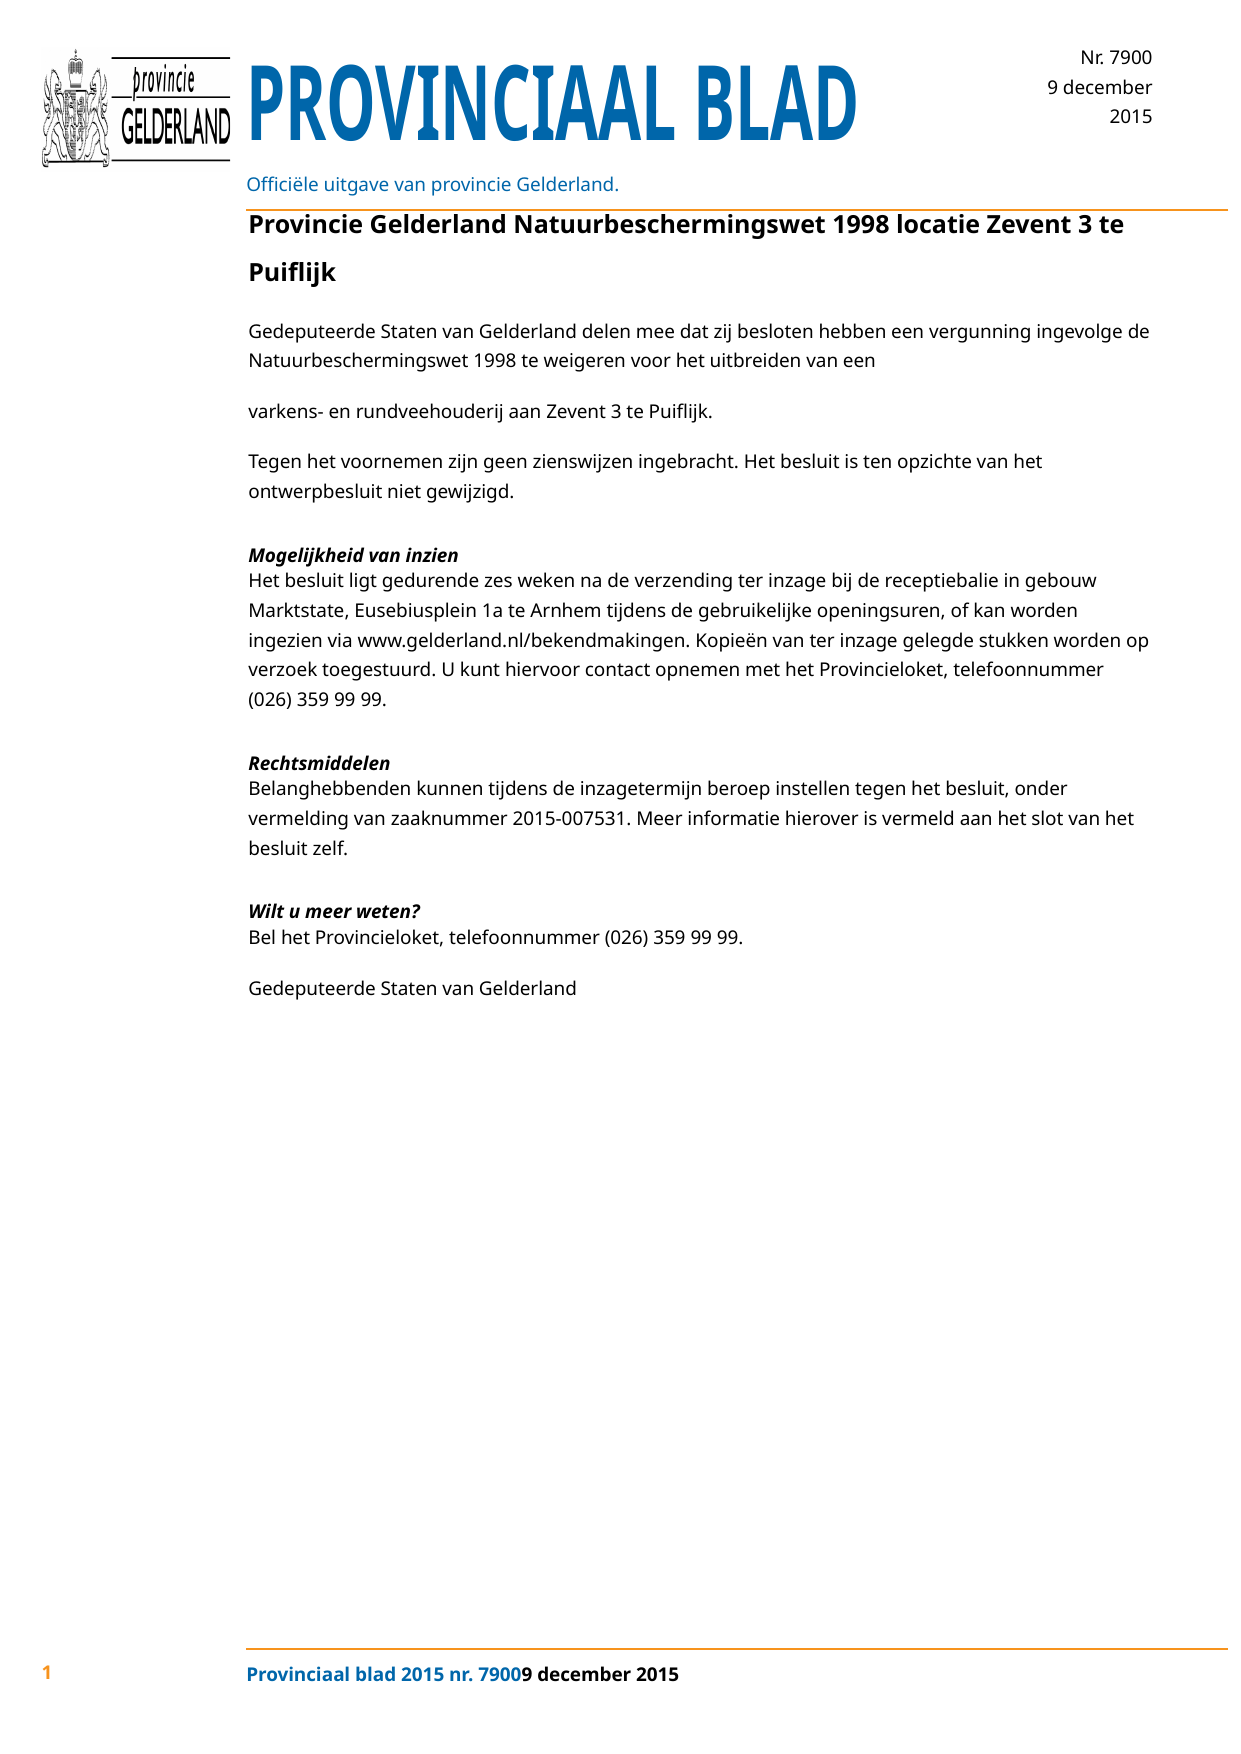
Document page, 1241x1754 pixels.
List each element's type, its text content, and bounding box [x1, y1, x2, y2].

text Belanghebbenden kunnen tijdens de inzagetermijn beroep instellen tegen het besluit, onder vermelding van zaaknummer 2015-007531. Meer informatie hierover is vermeld aan het slot van het besluit zelf. [248, 776, 1152, 861]
text Bel het Provincieloket, telefoonnummer (026) 359 99 99. [248, 924, 1152, 950]
text varkens- en rundveehouderij aan Zevent 3 te Puiflijk. [248, 398, 1152, 424]
text Rechtsmiddelen [248, 750, 1152, 776]
text Gedeputeerde Staten van Gelderland [248, 975, 1152, 1001]
text Gedeputeerde Staten van Gelderland delen mee dat zij besloten hebben een vergunning ingevolge de Natuurbeschermingswet 1998 te weigeren voor het uitbreiden van een [248, 318, 1152, 373]
text Het besluit ligt gedurende zes weken na de verzending ter inzage bij de receptiebalie in gebouw Marktstate, Eusebiusplein 1a te Arnhem tijdens de gebruikelijke openingsuren, of kan worden ingezien via www.gelderland.nl/bekendmakingen. Kopieën van ter inzage gelegde stukken worden op verzoek toegestuurd. U kunt hiervoor contact opnemen met het Provincieloket, telefoonnummer (026) 359 99 99. [248, 568, 1152, 712]
text Wilt u meer weten? [248, 899, 1152, 924]
text Tegen het voornemen zijn geen zienswijzen ingebracht. Het besluit is ten opzichte van het ontwerpbesluit niet gewijzigd. [248, 448, 1152, 504]
picture [41, 47, 231, 172]
text Mogelijkheid van inzien [248, 542, 1152, 568]
text Provincie Gelderland Natuurbeschermingswet 1998 locatie Zevent 3 te Puiflijk [248, 211, 1152, 288]
